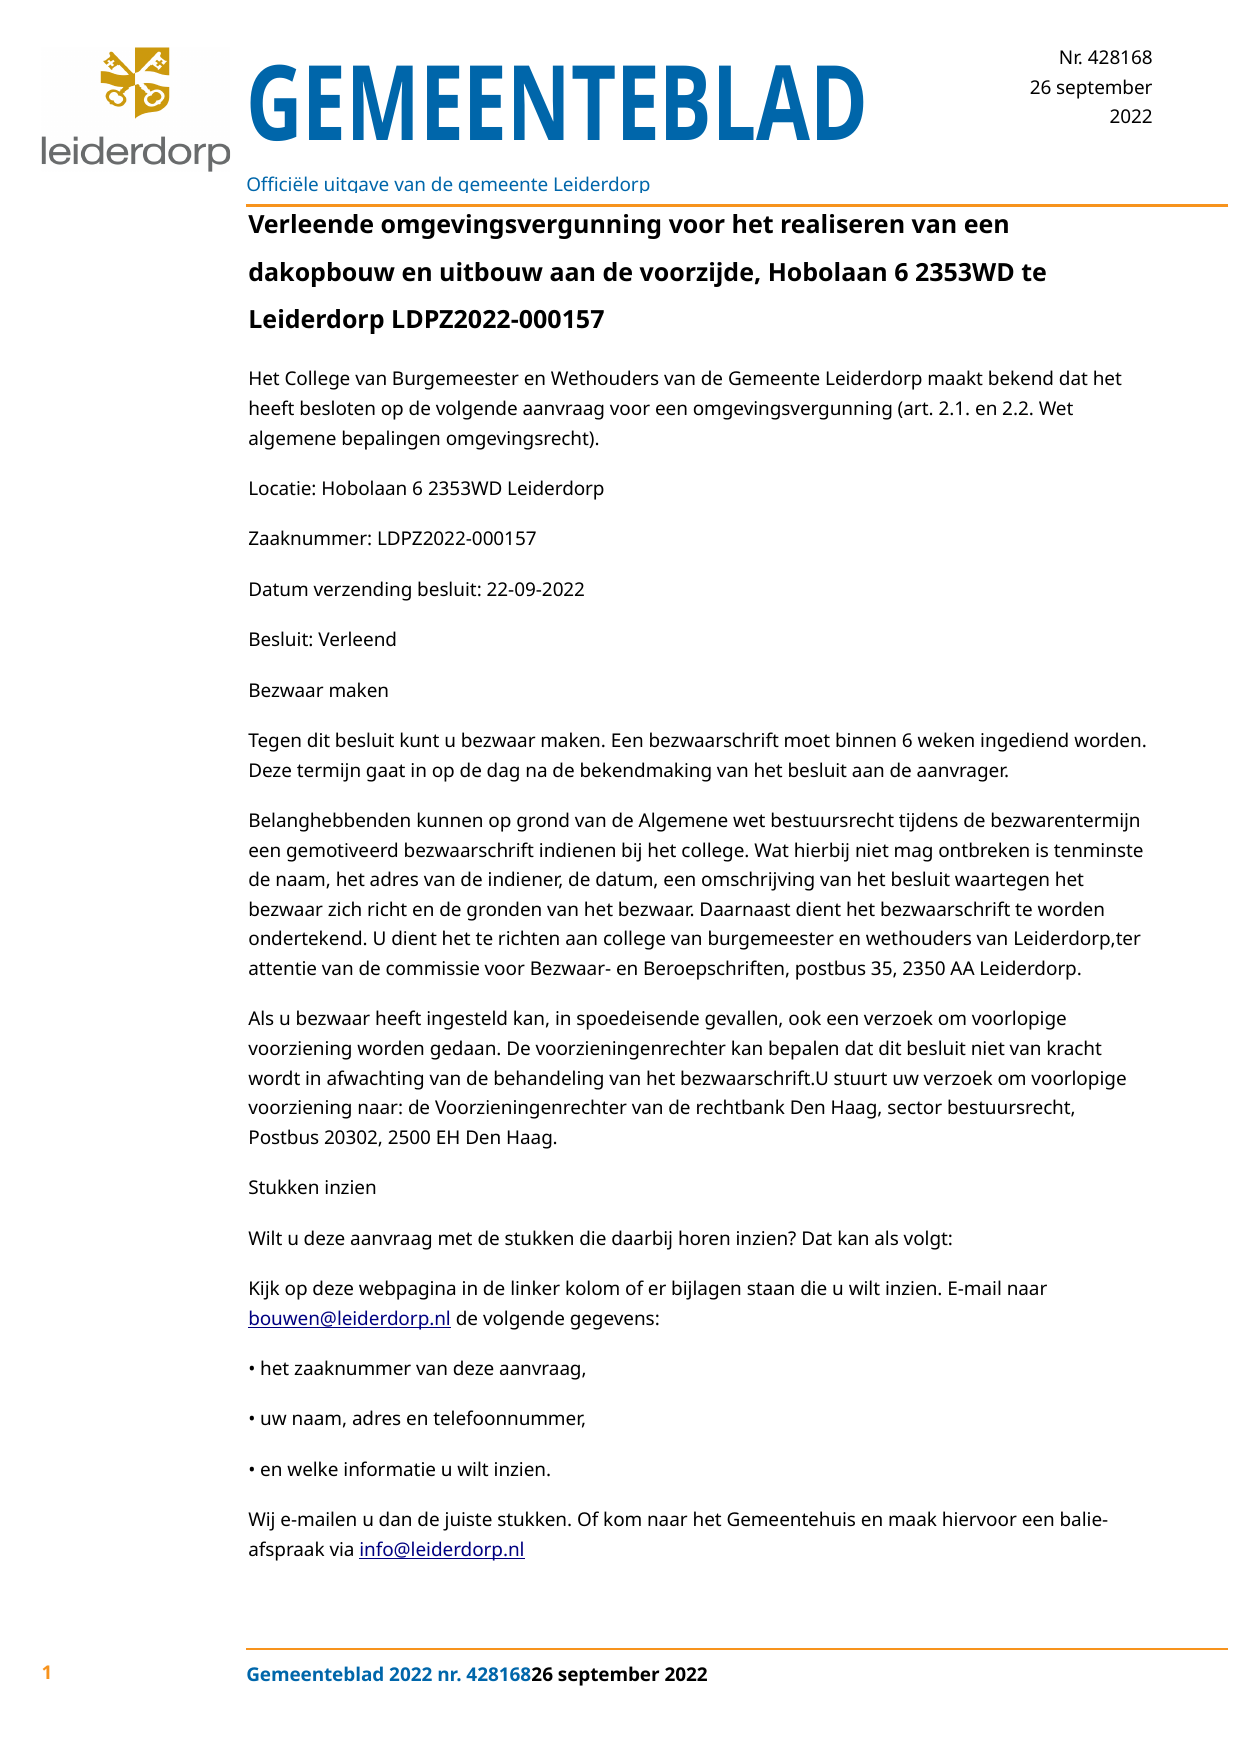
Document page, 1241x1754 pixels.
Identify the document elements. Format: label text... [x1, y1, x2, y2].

text Zaaknummer: LDPZ2022-000157 [248, 526, 1152, 551]
text Stukken inzien [248, 1174, 1152, 1200]
text • uw naam, adres en telefoonnummer, [248, 1406, 1152, 1431]
text Wilt u deze aanvraag met de stukken die daarbij horen inzien? Dat kan als volgt: [248, 1225, 1152, 1250]
text Verleende omgevingsvergunning voor het realiseren van een dakopbouw en uitbouw aan de voorzijde, Hobolaan 6 2353WD te Leiderdorp LDPZ2022-000157 [248, 207, 1152, 336]
text Locatie: Hobolaan 6 2353WD Leiderdorp [248, 475, 1152, 501]
text Het College van Burgemeester en Wethouders van de Gemeente Leiderdorp maakt bekend dat het heeft besloten op de volgende aanvraag voor een omgevingsvergunning (art. 2.1. en 2.2. Wet algemene bepalingen omgevingsrecht). [248, 366, 1152, 450]
text • en welke informatie u wilt inzien. [248, 1456, 1152, 1482]
text Besluit: Verleend [248, 626, 1152, 652]
text • het zaaknummer van deze aanvraag, [248, 1355, 1152, 1381]
text Tegen dit besluit kunt u bezwaar maken. Een bezwaarschrift moet binnen 6 weken ingediend worden. Deze termijn gaat in op de dag na de bekendmaking van het besluit aan de aanvrager. [248, 727, 1152, 782]
text Als u bezwaar heeft ingesteld kan, in spoedeisende gevallen, ook een verzoek om voorlopige voorziening worden gedaan. De voorzieningenrechter kan bepalen dat dit besluit niet van kracht wordt in afwachting van de behandeling van het bezwaarschrift.U stuurt uw verzoek om voorlopige voorziening naar: de Voorzieningenrechter van de rechtbank Den Haag, sector bestuursrecht, Postbus 20302, 2500 EH Den Haag. [248, 1006, 1152, 1149]
text Bezwaar maken [248, 677, 1152, 702]
text Wij e-mailen u dan de juiste stukken. Of kom naar het Gemeentehuis en maak hiervoor een balie-afspraak via info@leiderdorp.nl [248, 1506, 1152, 1562]
text Belanghebbenden kunnen op grond van de Algemene wet bestuursrecht tijdens de bezwarentermijn een gemotiveerd bezwaarschrift indienen bij het college. Wat hierbij niet mag ontbreken is tenminste de naam, het adres van de indiener, de datum, een omschrijving van het besluit waartegen het bezwaar zich richt en de gronden van het bezwaar. Daarnaast dient het bezwaarschrift te worden ondertekend. U dient het te richten aan college van burgemeester en wethouders van Leiderdorp,ter attentie van de commissie voor Bezwaar- en Beroepschriften, postbus 35, 2350 AA Leiderdorp. [248, 807, 1152, 981]
text Datum verzending besluit: 22-09-2022 [248, 576, 1152, 602]
text Kijk op deze webpagina in de linker kolom of er bijlagen staan die u wilt inzien. E-mail naar bouwen@leiderdorp.nl de volgende gegevens: [248, 1275, 1152, 1330]
picture [41, 47, 231, 172]
